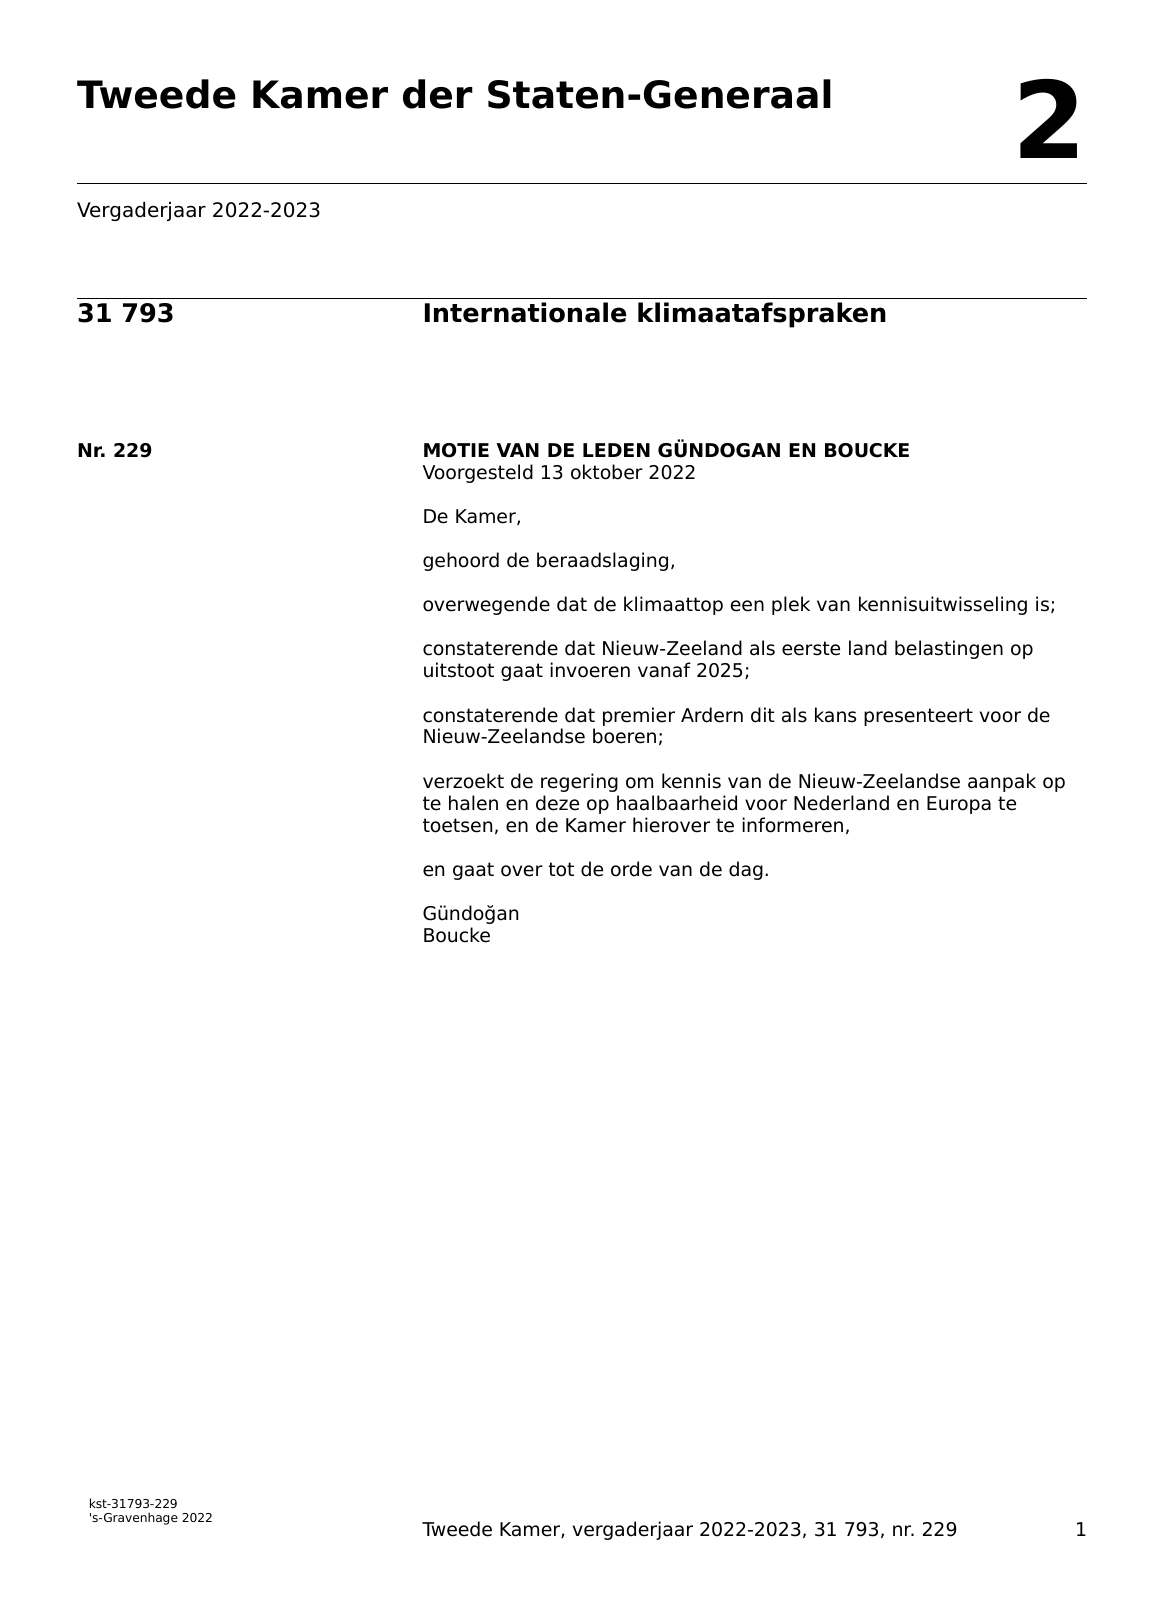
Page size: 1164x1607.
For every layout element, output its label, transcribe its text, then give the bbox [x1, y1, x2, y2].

text kst-31793-229 [88, 1497, 323, 1511]
text verzoekt de regering om kennis van de Nieuw-Zeelandse aanpak op te halen en deze op haalbaarheid voor Nederland en Europa te toetsen, en de Kamer hierover te informeren, [422, 771, 1087, 837]
text Voorgesteld 13 oktober 2022 [422, 462, 1087, 484]
text 's-Gravenhage 2022 [88, 1511, 323, 1525]
text De Kamer, [422, 506, 1087, 528]
text Gündoğan [422, 903, 1087, 925]
text constaterende dat Nieuw-Zeeland als eerste land belastingen op uitstoot gaat invoeren vanaf 2025; [422, 638, 1087, 682]
subtitle Nr. 229 MOTIE VAN DE LEDEN GÜNDOGAN EN BOUCKE [77, 440, 1087, 462]
table_header 2 [886, 59, 1087, 183]
table_cell Vergaderjaar 2022-2023 [77, 184, 1087, 298]
text overwegende dat de klimaattop een plek van kennisuitwisseling is; [422, 594, 1087, 616]
text gehoord de beraadslaging, [422, 550, 1087, 572]
table_header Tweede Kamer der Staten-Generaal [77, 59, 886, 183]
subtitle 31 793 Internationale klimaatafspraken [77, 299, 1087, 329]
text constaterende dat premier Ardern dit als kans presenteert voor de Nieuw-Zeelandse boeren; [422, 704, 1087, 748]
text Boucke [422, 925, 1087, 947]
text en gaat over tot de orde van de dag. [422, 859, 1087, 881]
